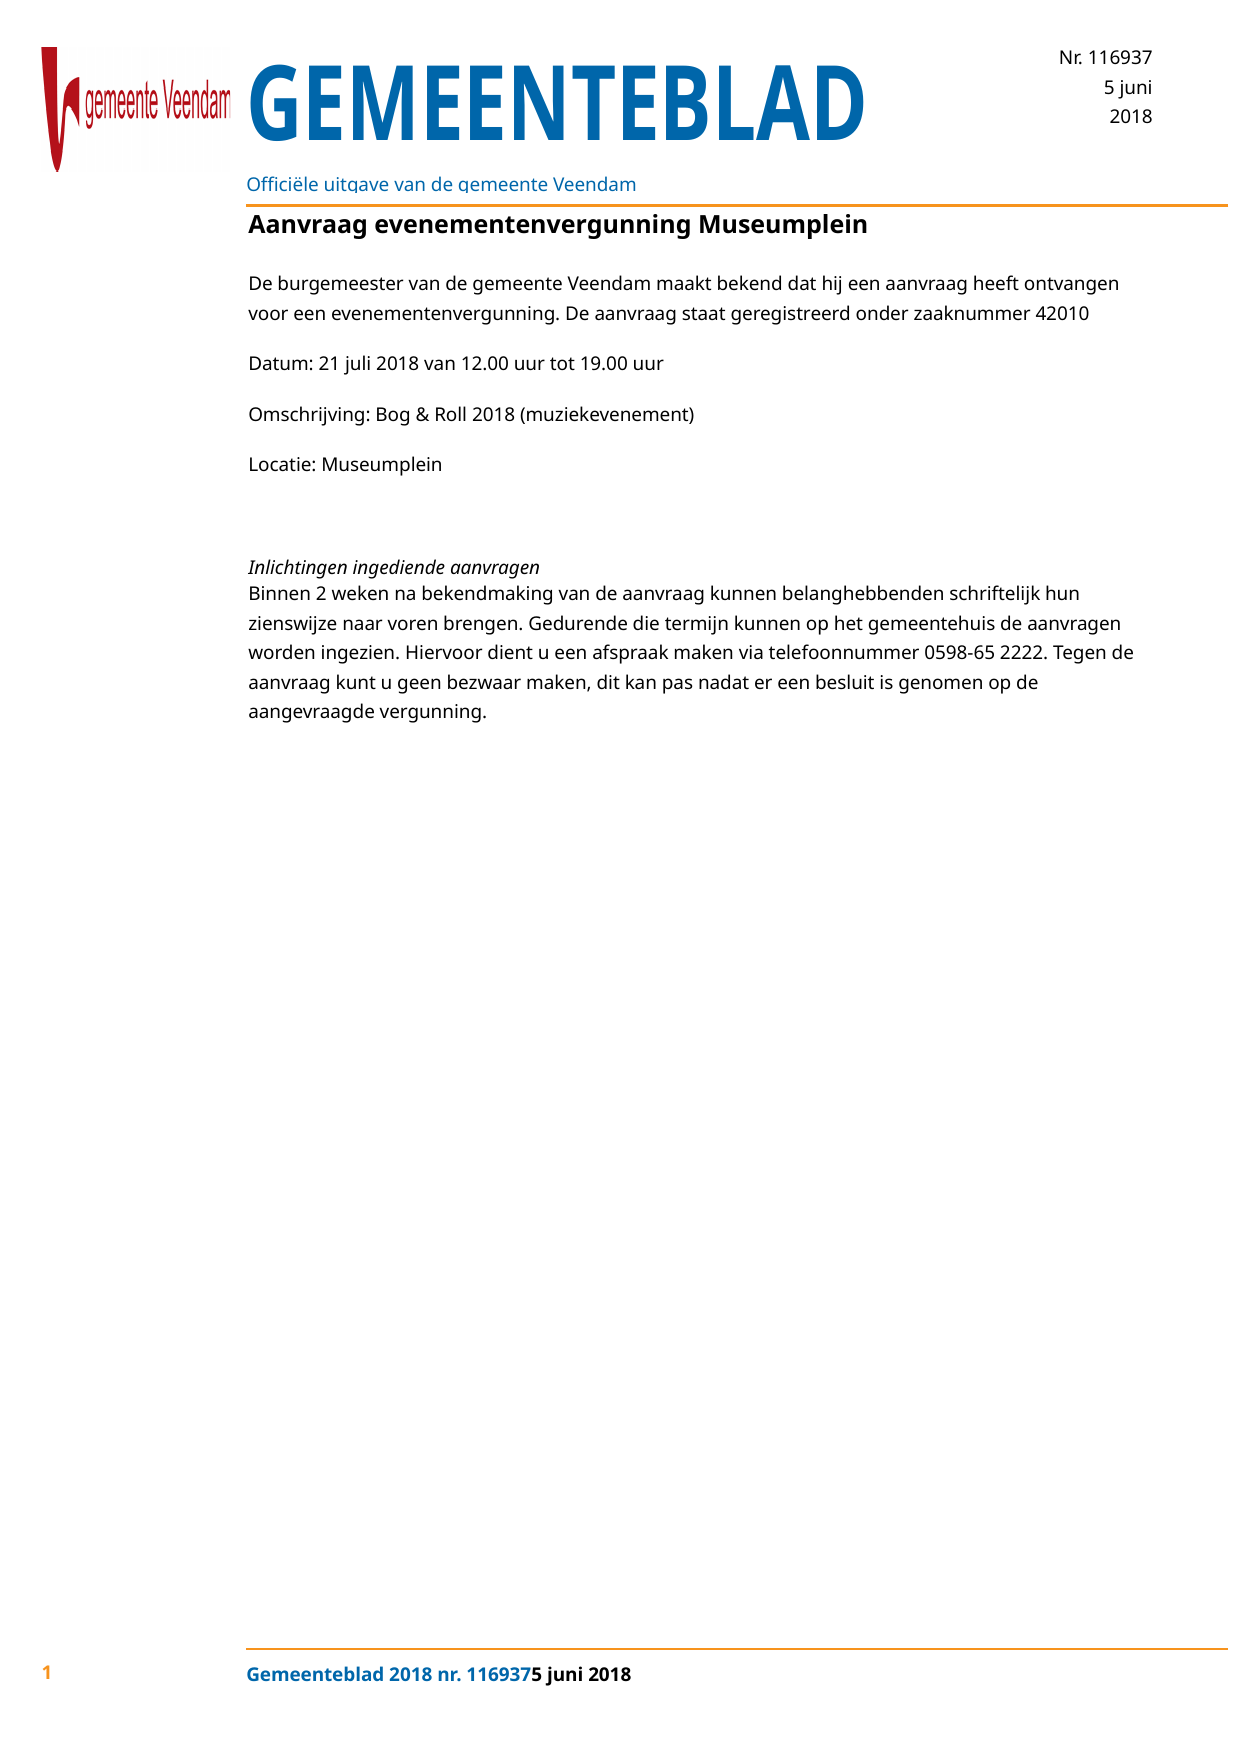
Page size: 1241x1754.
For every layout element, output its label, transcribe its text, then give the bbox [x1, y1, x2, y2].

text De burgemeester van de gemeente Veendam maakt bekend dat hij een aanvraag heeft ontvangen voor een evenementenvergunning. De aanvraag staat geregistreerd onder zaaknummer 42010 [248, 270, 1152, 326]
picture [41, 47, 231, 172]
text Inlichtingen ingediende aanvragen [248, 554, 1152, 580]
text Aanvraag evenementenvergunning Museumplein [248, 207, 1152, 241]
text Binnen 2 weken na bekendmaking van de aanvraag kunnen belanghebbenden schriftelijk hun zienswijze naar voren brengen. Gedurende die termijn kunnen op het gemeentehuis de aanvragen worden ingezien. Hiervoor dient u een afspraak maken via telefoonnummer 0598-65 2222. Tegen de aanvraag kunt u geen bezwaar maken, dit kan pas nadat er een besluit is genomen op de aangevraagde vergunning. [248, 580, 1152, 724]
text Datum: 21 juli 2018 van 12.00 uur tot 19.00 uur [248, 350, 1152, 376]
text Locatie: Museumplein [248, 451, 1152, 477]
text Omschrijving: Bog & Roll 2018 (muziekevenement) [248, 401, 1152, 426]
